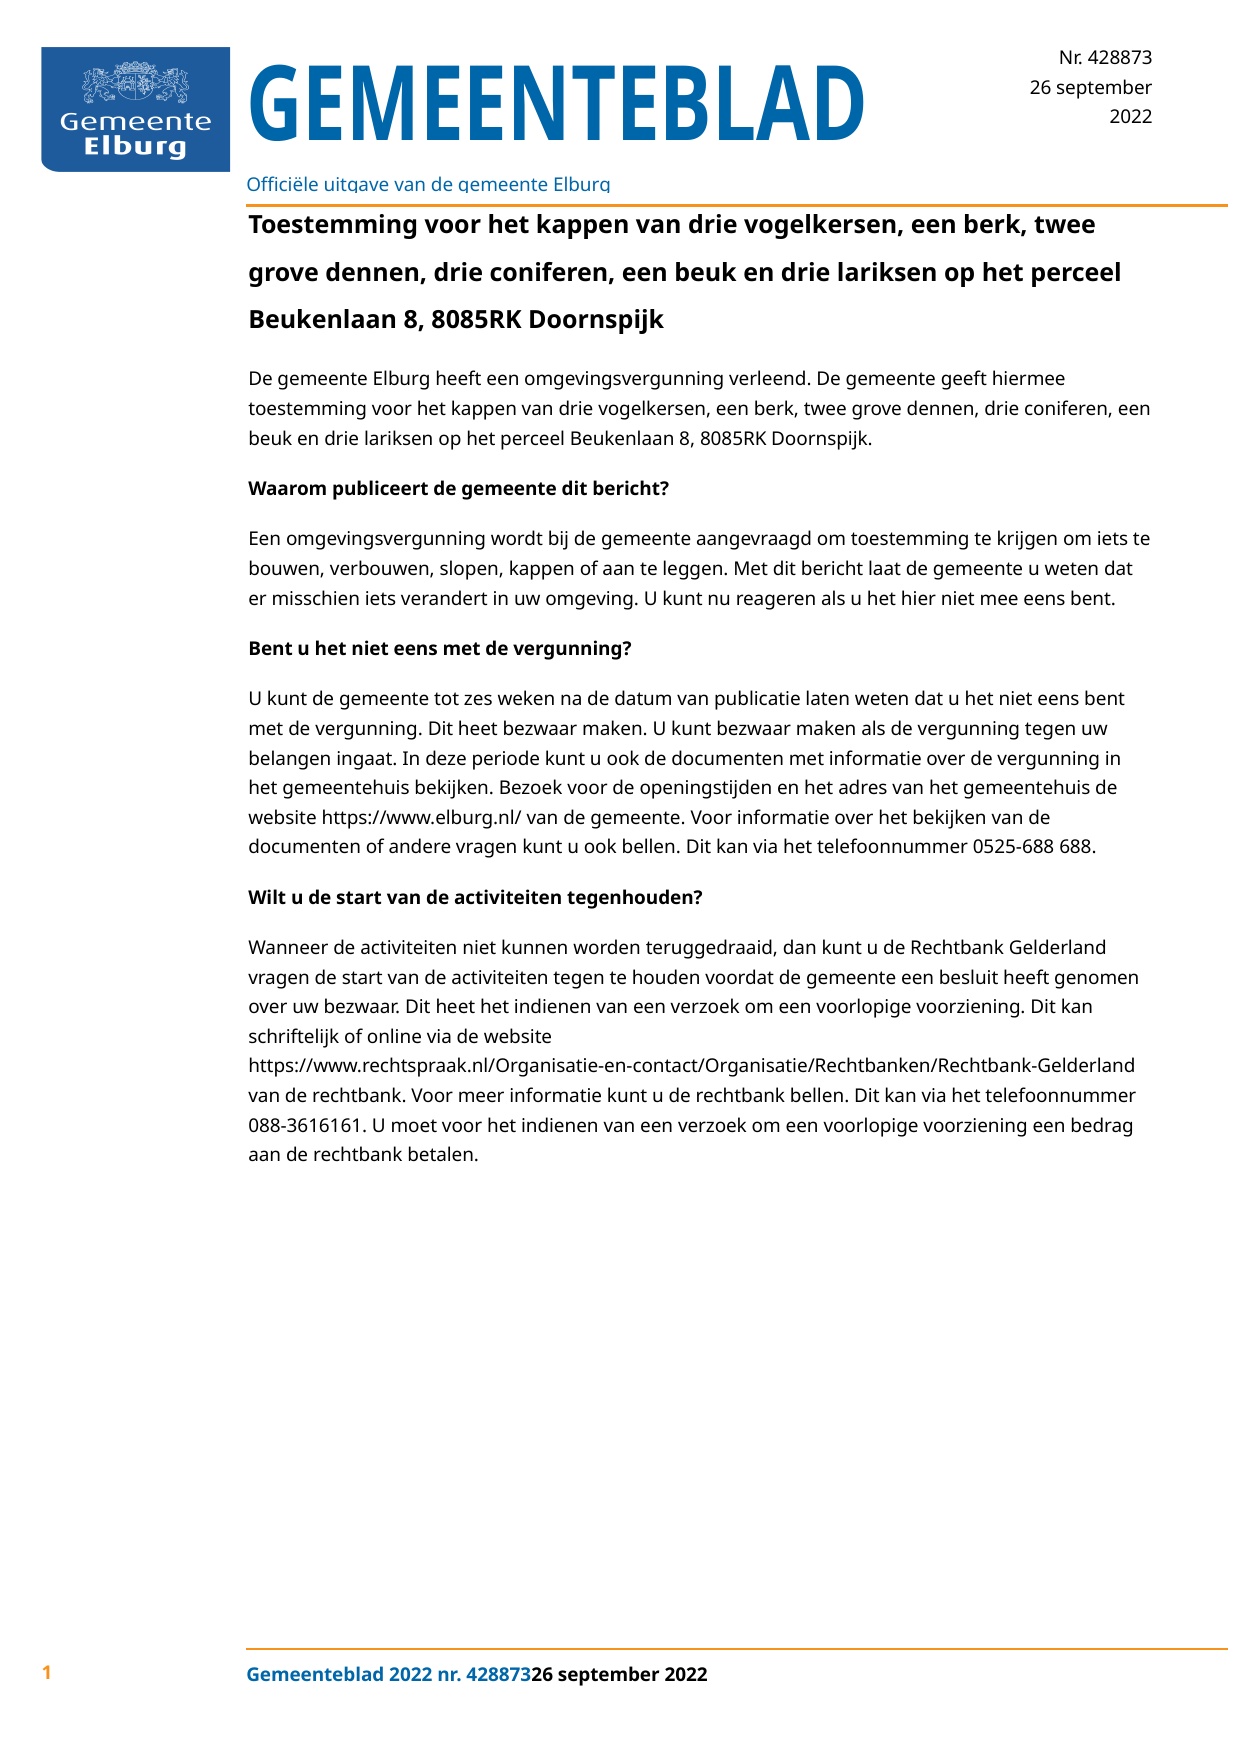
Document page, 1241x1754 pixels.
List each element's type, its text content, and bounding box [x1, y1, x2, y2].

text De gemeente Elburg heeft een omgevingsvergunning verleend. De gemeente geeft hiermee toestemming voor het kappen van drie vogelkersen, een berk, twee grove dennen, drie coniferen, een beuk en drie lariksen op het perceel Beukenlaan 8, 8085RK Doornspijk. [248, 366, 1152, 450]
text Waarom publiceert de gemeente dit bericht? [248, 475, 1152, 501]
text U kunt de gemeente tot zes weken na de datum van publicatie laten weten dat u het niet eens bent met de vergunning. Dit heet bezwaar maken. U kunt bezwaar maken als de vergunning tegen uw belangen ingaat. In deze periode kunt u ook de documenten met informatie over de vergunning in het gemeentehuis bekijken. Bezoek voor de openingstijden en het adres van het gemeentehuis de website https://www.elburg.nl/ van de gemeente. Voor informatie over het bekijken van de documenten of andere vragen kunt u ook bellen. Dit kan via het telefoonnummer 0525-688 688. [248, 686, 1152, 859]
text Wilt u de start van de activiteiten tegenhouden? [248, 884, 1152, 909]
text Toestemming voor het kappen van drie vogelkersen, een berk, twee grove dennen, drie coniferen, een beuk en drie lariksen op het perceel Beukenlaan 8, 8085RK Doornspijk [248, 207, 1152, 336]
text Een omgevingsvergunning wordt bij de gemeente aangevraagd om toestemming te krijgen om iets te bouwen, verbouwen, slopen, kappen of aan te leggen. Met dit bericht laat de gemeente u weten dat er misschien iets verandert in uw omgeving. U kunt nu reageren als u het hier niet mee eens bent. [248, 526, 1152, 610]
text Wanneer de activiteiten niet kunnen worden teruggedraaid, dan kunt u de Rechtbank Gelderland vragen de start van de activiteiten tegen te houden voordat de gemeente een besluit heeft genomen over uw bezwaar. Dit heet het indienen van een verzoek om een voorlopige voorziening. Dit kan schriftelijk of online via de website https://www.rechtspraak.nl/Organisatie-en-contact/Organisatie/Rechtbanken/Rechtbank-Gelderland van de rechtbank. Voor meer informatie kunt u de rechtbank bellen. Dit kan via het telefoonnummer 088-3616161. U moet voor het indienen van een verzoek om een voorlopige voorziening een bedrag aan de rechtbank betalen. [248, 934, 1152, 1167]
picture [41, 47, 231, 172]
text Bent u het niet eens met de vergunning? [248, 635, 1152, 661]
